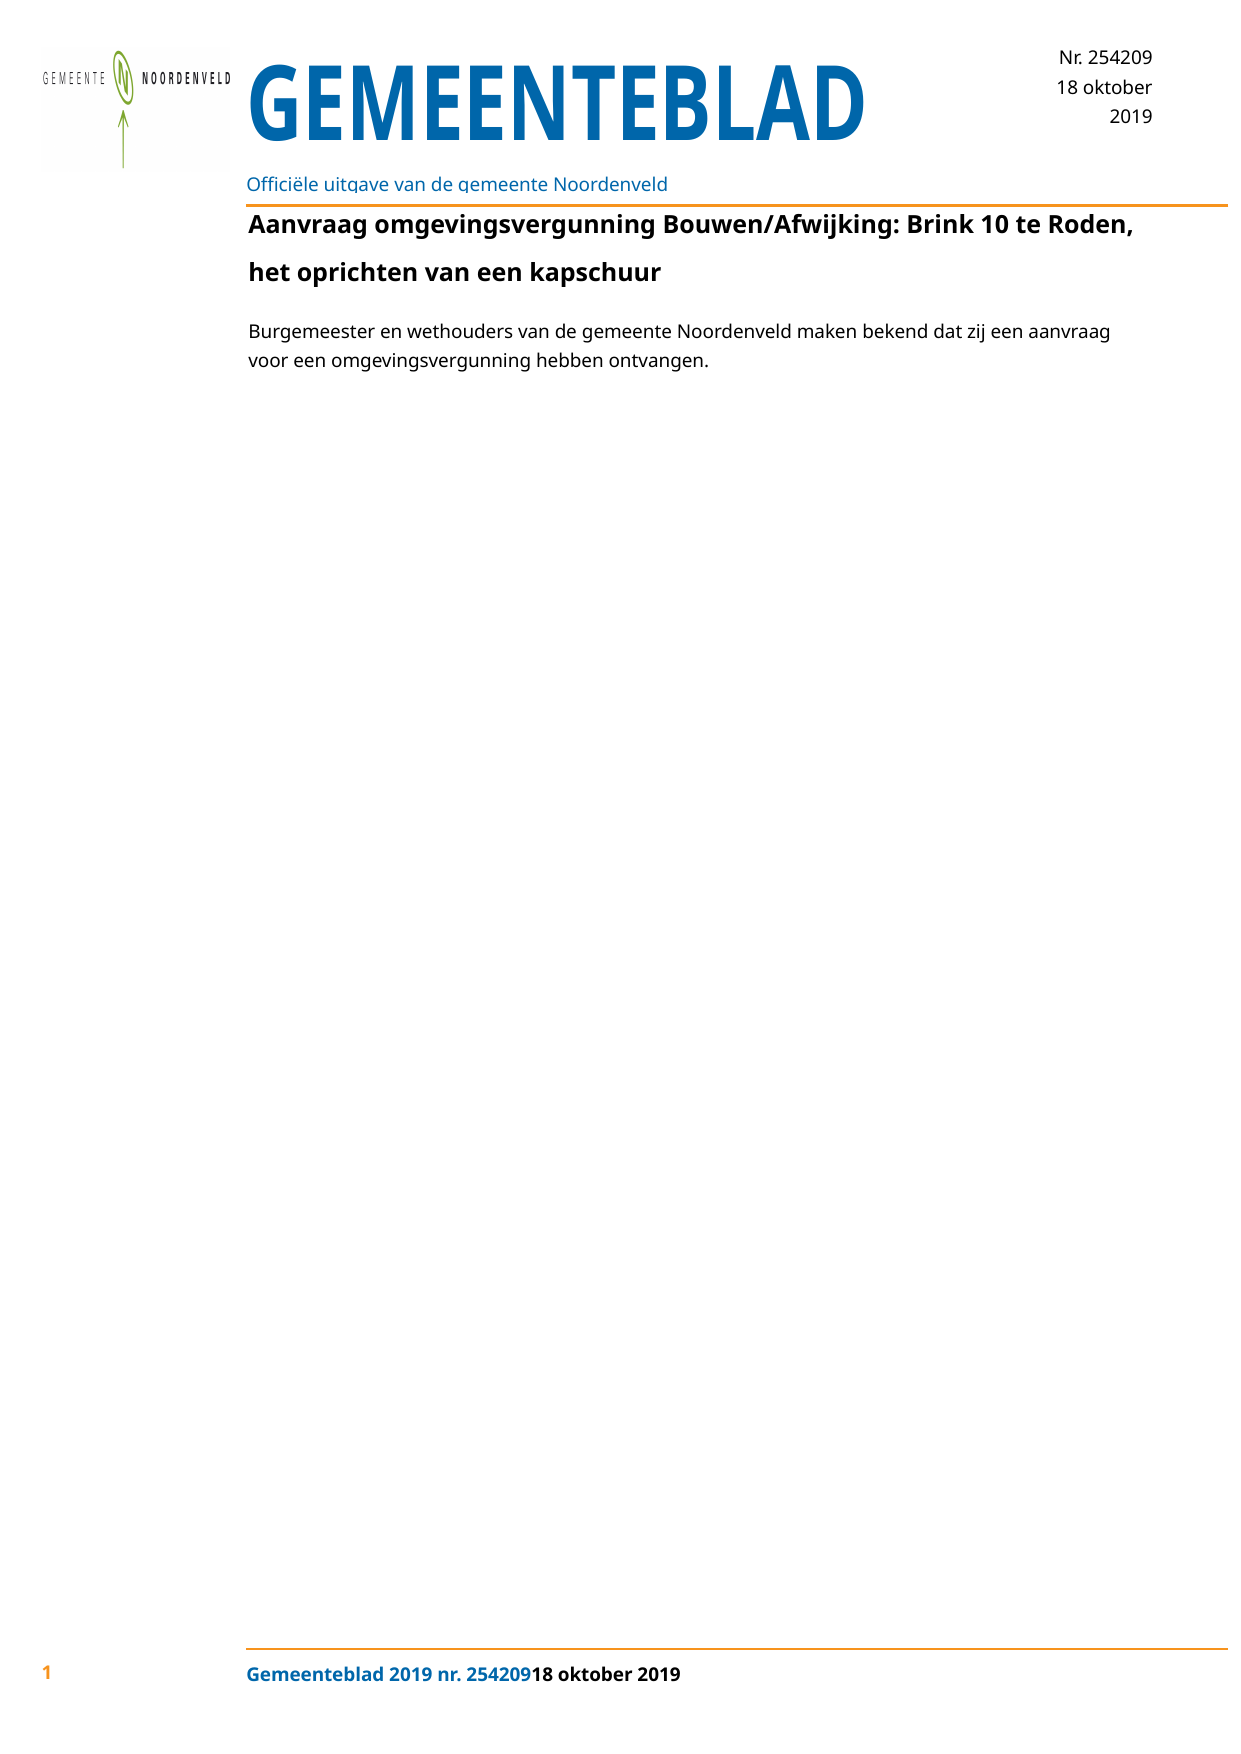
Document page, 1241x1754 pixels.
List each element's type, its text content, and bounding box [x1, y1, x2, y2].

text Aanvraag omgevingsvergunning Bouwen/Afwijking: Brink 10 te Roden, het oprichten van een kapschuur [248, 207, 1152, 288]
picture [41, 47, 231, 172]
text Burgemeester en wethouders van de gemeente Noordenveld maken bekend dat zij een aanvraag voor een omgevingsvergunning hebben ontvangen. [248, 318, 1152, 373]
